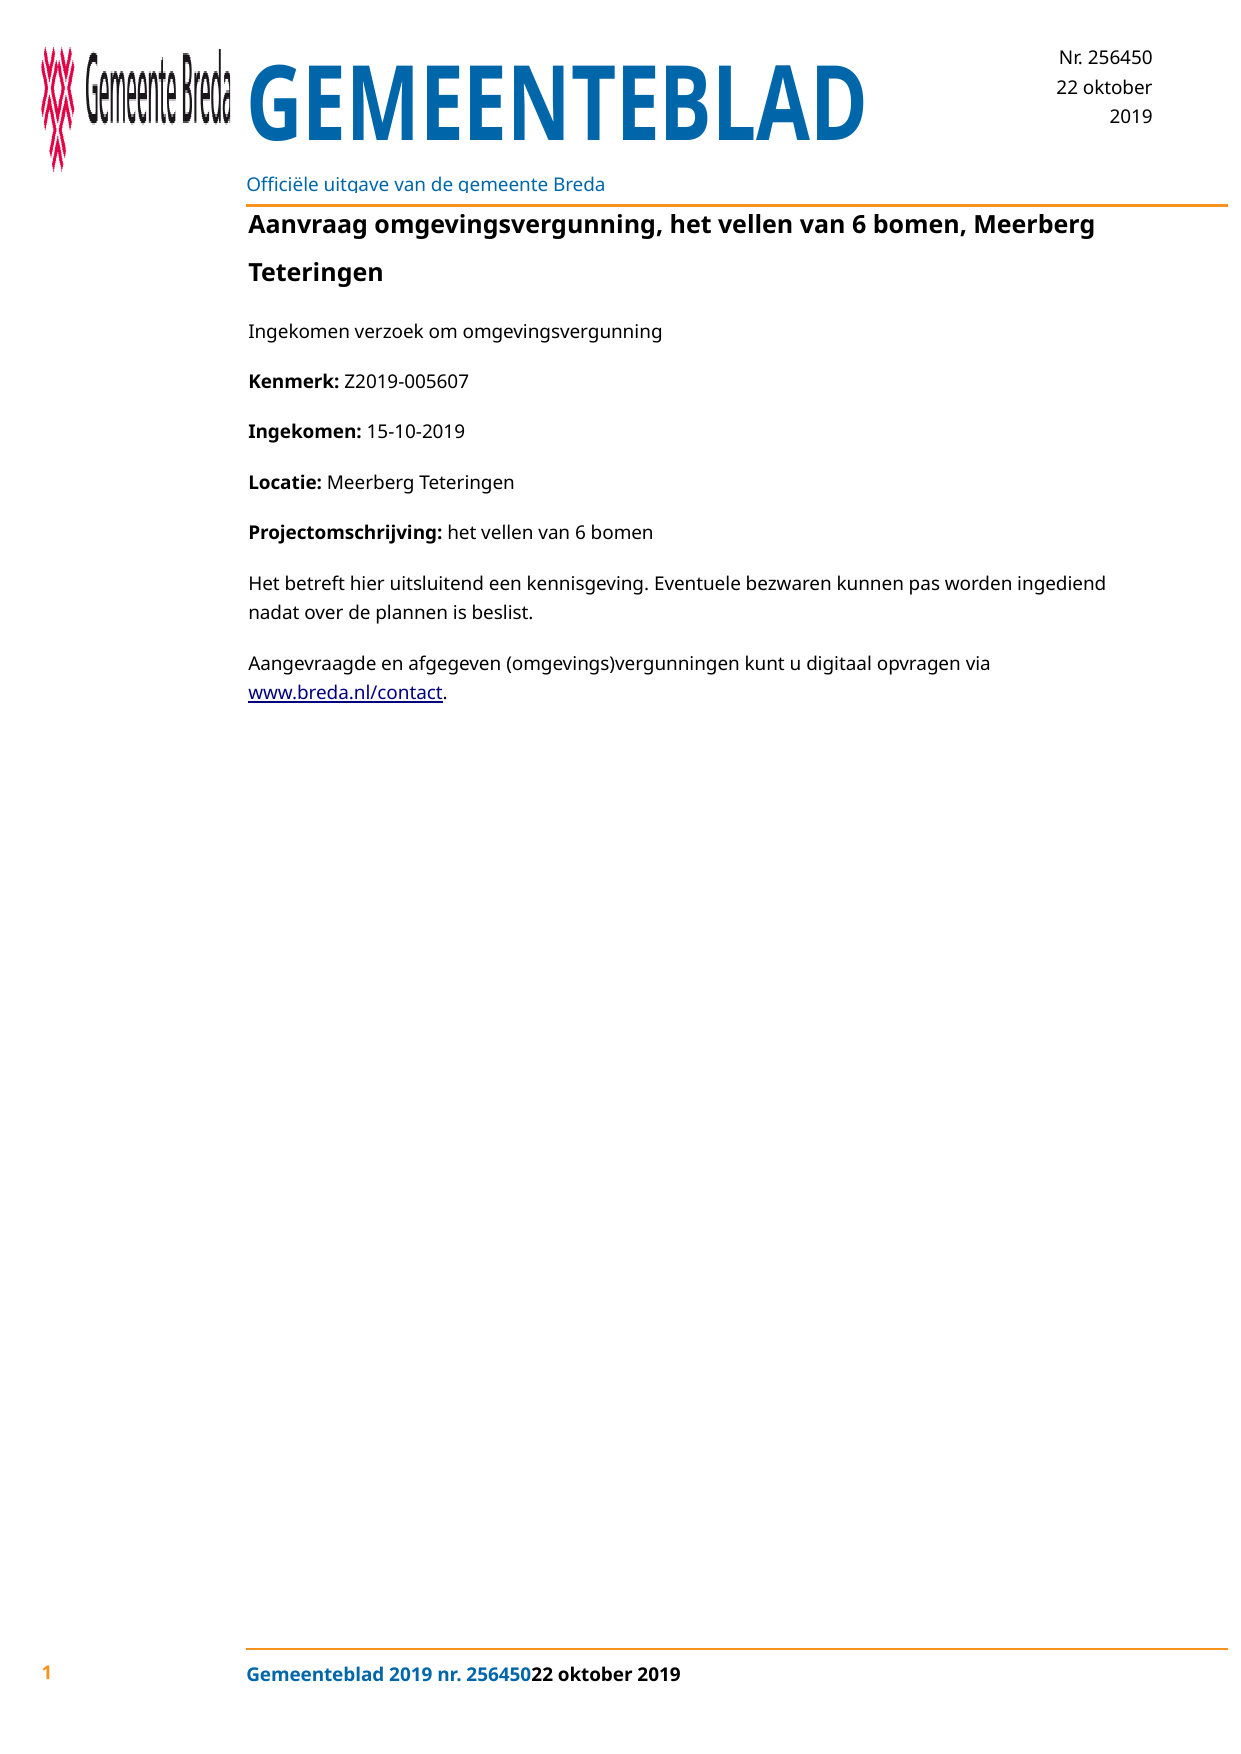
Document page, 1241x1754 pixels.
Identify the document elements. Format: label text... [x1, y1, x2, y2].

text Ingekomen: 15-10-2019 [248, 419, 1152, 444]
text Ingekomen verzoek om omgevingsvergunning [248, 318, 1152, 344]
text Aangevraagde en afgegeven (omgevings)vergunningen kunt u digitaal opvragen via www.breda.nl/contact. [248, 650, 1152, 705]
text Locatie: Meerberg Teteringen [248, 469, 1152, 495]
picture [41, 47, 231, 172]
text Het betreft hier uitsluitend een kennisgeving. Eventuele bezwaren kunnen pas worden ingediend nadat over de plannen is beslist. [248, 570, 1152, 625]
text Projectomschrijving: het vellen van 6 bomen [248, 519, 1152, 545]
text Kenmerk: Z2019-005607 [248, 368, 1152, 394]
text Aanvraag omgevingsvergunning, het vellen van 6 bomen, Meerberg Teteringen [248, 207, 1152, 288]
